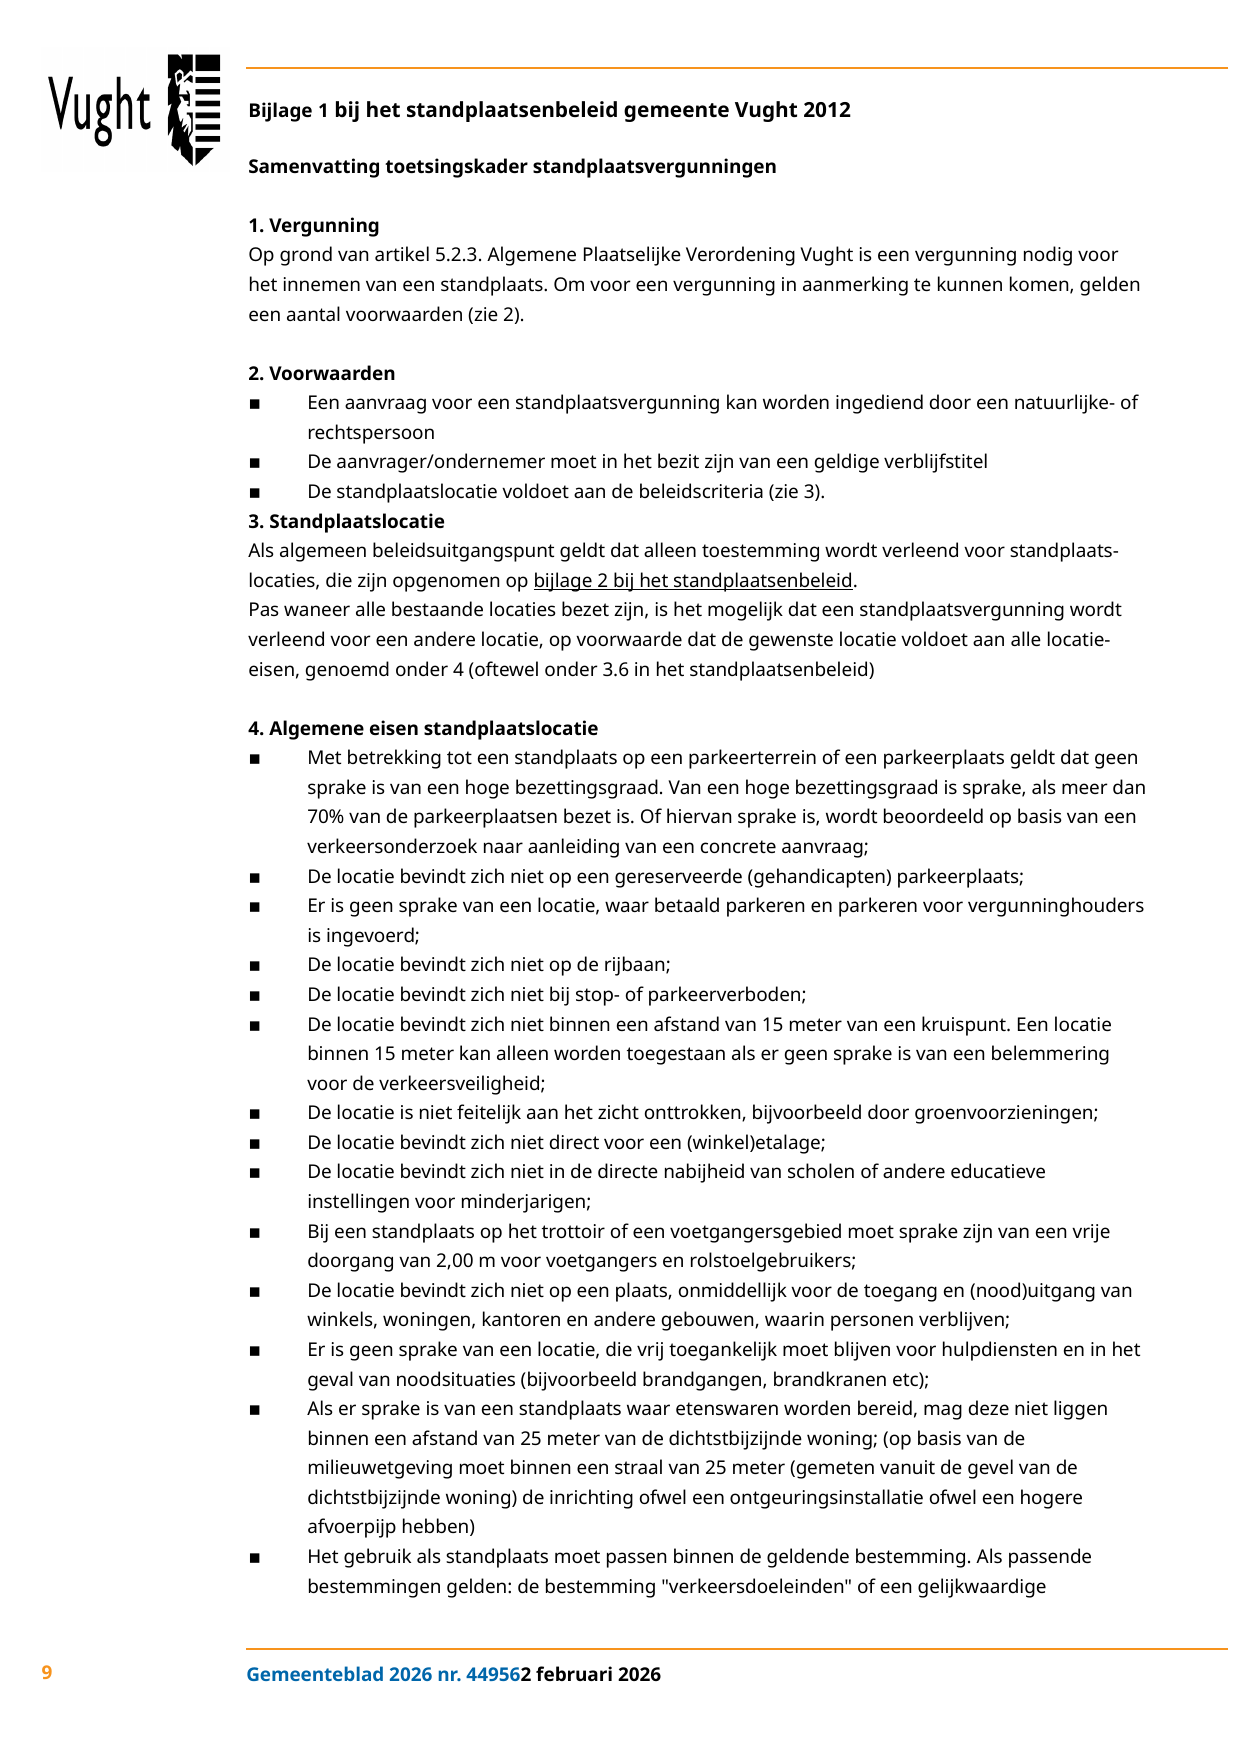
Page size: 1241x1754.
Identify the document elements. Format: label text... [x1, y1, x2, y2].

list Als er sprake is van een standplaats waar etenswaren worden bereid, mag deze niet liggen binnen een afstand van 25 meter van de dichtstbijzijnde woning; (op basis van de milieuwetgeving moet binnen een straal van 25 meter (gemeten vanuit de gevel van de dichtstbijzijnde woning) de inrichting ofwel een ontgeuringsinstallatie ofwel een hogere afvoerpijp hebben) [248, 1395, 1152, 1539]
text 2. Voorwaarden [248, 360, 1152, 386]
list Het gebruik als standplaats moet passen binnen de geldende bestemming. Als passende bestemmingen gelden: de bestemming "verkeersdoeleinden" of een gelijkwaardige [248, 1543, 1152, 1599]
text Op grond van artikel 5.2.3. Algemene Plaatselijke Verordening Vught is een vergunning nodig voor het innemen van een standplaats. Om voor een vergunning in aanmerking te kunnen komen, gelden een aantal voorwaarden (zie 2). [248, 242, 1152, 327]
list De locatie bevindt zich niet in de directe nabijheid van scholen of andere educatieve instellingen voor minderjarigen; [248, 1159, 1152, 1214]
text 1. Vergunning [248, 212, 1152, 238]
text Als algemeen beleidsuitgangspunt geldt dat alleen toestemming wordt verleend voor standplaats- locaties, die zijn opgenomen op bijlage 2 bij het standplaatsenbeleid. [248, 537, 1152, 593]
list Er is geen sprake van een locatie, die vrij toegankelijk moet blijven voor hulpdiensten en in het geval van noodsituaties (bijvoorbeeld brandgangen, brandkranen etc); [248, 1336, 1152, 1392]
text Pas waneer alle bestaande locaties bezet zijn, is het mogelijk dat een standplaatsvergunning wordt verleend voor een andere locatie, op voorwaarde dat de gewenste locatie voldoet aan alle locatie- eisen, genoemd onder 4 (oftewel onder 3.6 in het standplaatsenbeleid) [248, 597, 1152, 682]
list De locatie bevindt zich niet direct voor een (winkel)etalage; [248, 1129, 1152, 1155]
list De locatie bevindt zich niet binnen een afstand van 15 meter van een kruispunt. Een locatie binnen 15 meter kan alleen worden toegestaan als er geen sprake is van een belemmering voor de verkeersveiligheid; [248, 1011, 1152, 1096]
list De locatie is niet feitelijk aan het zicht onttrokken, bijvoorbeeld door groenvoorzieningen; [248, 1099, 1152, 1125]
text Samenvatting toetsingskader standplaatsvergunningen [248, 153, 1152, 179]
text Bijlage 1 bij het standplaatsenbeleid gemeente Vught 2012 [248, 95, 1152, 123]
list Een aanvraag voor een standplaatsvergunning kan worden ingediend door een natuurlijke- of rechtspersoon [248, 389, 1152, 445]
text 3. Standplaatslocatie [248, 508, 1152, 534]
list De locatie bevindt zich niet bij stop- of parkeerverboden; [248, 981, 1152, 1007]
list De locatie bevindt zich niet op een gereserveerde (gehandicapten) parkeerplaats; [248, 863, 1152, 889]
list Bij een standplaats op het trottoir of een voetgangersgebied moet sprake zijn van een vrije doorgang van 2,00 m voor voetgangers en rolstoelgebruikers; [248, 1218, 1152, 1273]
list De aanvrager/ondernemer moet in het bezit zijn van een geldige verblijfstitel [248, 449, 1152, 474]
list De locatie bevindt zich niet op een plaats, onmiddellijk voor de toegang en (nood)uitgang van winkels, woningen, kantoren en andere gebouwen, waarin personen verblijven; [248, 1277, 1152, 1332]
list Er is geen sprake van een locatie, waar betaald parkeren en parkeren voor vergunninghouders is ingevoerd; [248, 892, 1152, 948]
list De standplaatslocatie voldoet aan de beleidscriteria (zie 3). [248, 478, 1152, 504]
list De locatie bevindt zich niet op de rijbaan; [248, 952, 1152, 977]
picture [41, 47, 231, 172]
list Met betrekking tot een standplaats op een parkeerterrein of een parkeerplaats geldt dat geen sprake is van een hoge bezettingsgraad. Van een hoge bezettingsgraad is sprake, als meer dan 70% van de parkeerplaatsen bezet is. Of hiervan sprake is, wordt beoordeeld op basis van een verkeersonderzoek naar aanleiding van een concrete aanvraag; [248, 744, 1152, 859]
text 4. Algemene eisen standplaatslocatie [248, 715, 1152, 741]
